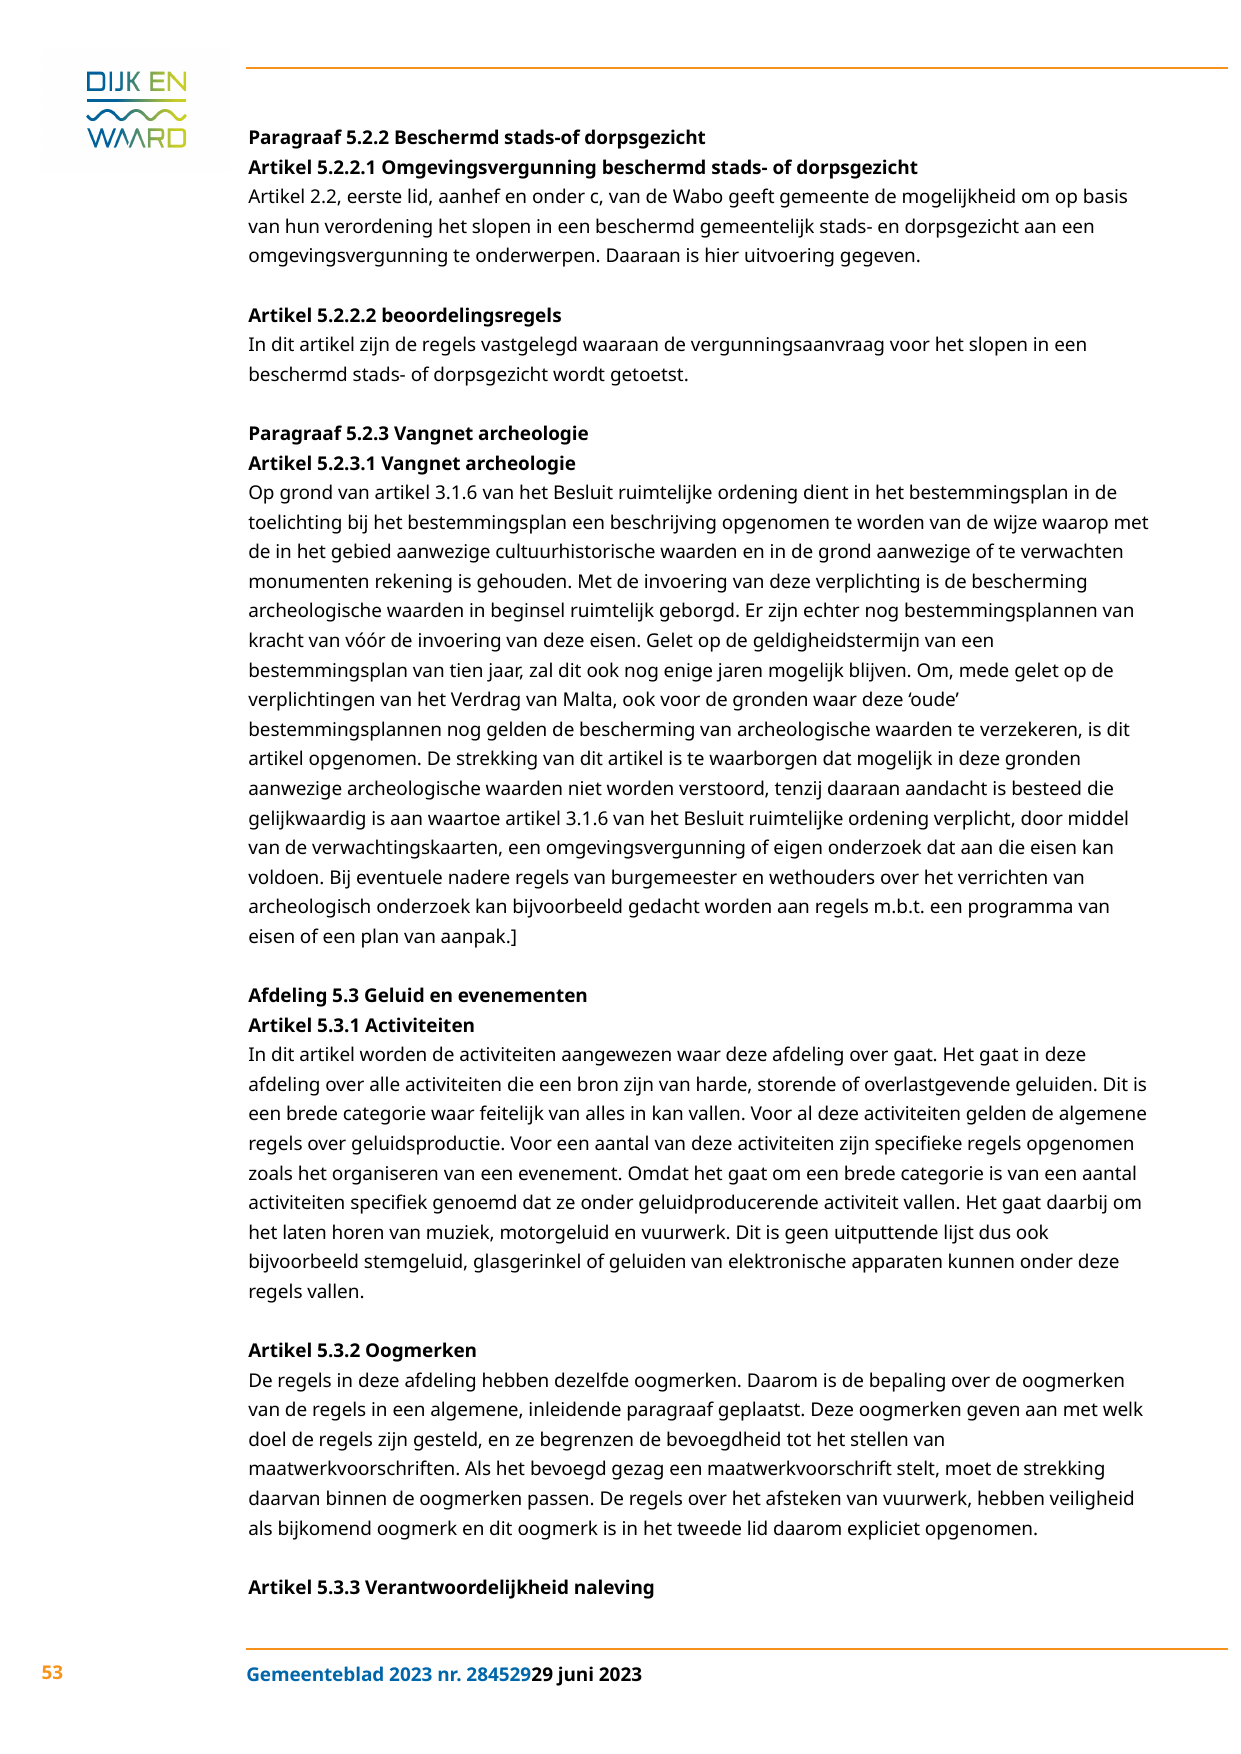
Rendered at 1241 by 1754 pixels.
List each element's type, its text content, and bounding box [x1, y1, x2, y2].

text De regels in deze afdeling hebben dezelfde oogmerken. Daarom is de bepaling over de oogmerken van de regels in een algemene, inleidende paragraaf geplaatst. Deze oogmerken geven aan met welk doel de regels zijn gesteld, en ze begrenzen de bevoegdheid tot het stellen van maatwerkvoorschriften. Als het bevoegd gezag een maatwerkvoorschrift stelt, moet de strekking daarvan binnen de oogmerken passen. De regels over het afsteken van vuurwerk, hebben veiligheid als bijkomend oogmerk en dit oogmerk is in het tweede lid daarom expliciet opgenomen. [248, 1367, 1152, 1541]
text Op grond van artikel 3.1.6 van het Besluit ruimtelijke ordening dient in het bestemmingsplan in de toelichting bij het bestemmingsplan een beschrijving opgenomen te worden van de wijze waarop met de in het gebied aanwezige cultuurhistorische waarden en in de grond aanwezige of te verwachten monumenten rekening is gehouden. Met de invoering van deze verplichting is de bescherming archeologische waarden in beginsel ruimtelijk geborgd. Er zijn echter nog bestemmingsplannen van kracht van vóór de invoering van deze eisen. Gelet op de geldigheidstermijn van een bestemmingsplan van tien jaar, zal dit ook nog enige jaren mogelijk blijven. Om, mede gelet op de verplichtingen van het Verdrag van Malta, ook voor de gronden waar deze ‘oude’ bestemmingsplannen nog gelden de bescherming van archeologische waarden te verzekeren, is dit artikel opgenomen. De strekking van dit artikel is te waarborgen dat mogelijk in deze gronden aanwezige archeologische waarden niet worden verstoord, tenzij daaraan aandacht is besteed die gelijkwaardig is aan waartoe artikel 3.1.6 van het Besluit ruimtelijke ordening verplicht, door middel van de verwachtingskaarten, een omgevingsvergunning of eigen onderzoek dat aan die eisen kan voldoen. Bij eventuele nadere regels van burgemeester en wethouders over het verrichten van archeologisch onderzoek kan bijvoorbeeld gedacht worden aan regels m.b.t. een programma van eisen of een plan van aanpak.] [248, 479, 1152, 949]
text Afdeling 5.3 Geluid en evenementen [248, 982, 1152, 1008]
text In dit artikel zijn de regels vastgelegd waaraan de vergunningsaanvraag voor het slopen in een beschermd stads- of dorpsgezicht wordt getoetst. [248, 331, 1152, 387]
text Artikel 5.2.2.1 Omgevingsvergunning beschermd stads- of dorpsgezicht [248, 154, 1152, 180]
text Artikel 5.2.2.2 beoordelingsregels [248, 302, 1152, 328]
text Artikel 2.2, eerste lid, aanhef en onder c, van de Wabo geeft gemeente de mogelijkheid om op basis van hun verordening het slopen in een beschermd gemeentelijk stads- en dorpsgezicht aan een omgevingsvergunning te onderwerpen. Daaraan is hier uitvoering gegeven. [248, 183, 1152, 268]
text Paragraaf 5.2.3 Vangnet archeologie [248, 420, 1152, 446]
text In dit artikel worden de activiteiten aangewezen waar deze afdeling over gaat. Het gaat in deze afdeling over alle activiteiten die een bron zijn van harde, storende of overlastgevende geluiden. Dit is een brede categorie waar feitelijk van alles in kan vallen. Voor al deze activiteiten gelden de algemene regels over geluidsproductie. Voor een aantal van deze activiteiten zijn specifieke regels opgenomen zoals het organiseren van een evenement. Omdat het gaat om een brede categorie is van een aantal activiteiten specifiek genoemd dat ze onder geluidproducerende activiteit vallen. Het gaat daarbij om het laten horen van muziek, motorgeluid en vuurwerk. Dit is geen uitputtende lijst dus ook bijvoorbeeld stemgeluid, glasgerinkel of geluiden van elektronische apparaten kunnen onder deze regels vallen. [248, 1041, 1152, 1304]
picture [41, 47, 231, 172]
text Paragraaf 5.2.2 Beschermd stads-of dorpsgezicht [248, 124, 1152, 150]
text Artikel 5.3.2 Oogmerken [248, 1337, 1152, 1363]
text Artikel 5.3.3 Verantwoordelijkheid naleving [248, 1574, 1152, 1600]
text Artikel 5.3.1 Activiteiten [248, 1012, 1152, 1038]
text Artikel 5.2.3.1 Vangnet archeologie [248, 450, 1152, 476]
